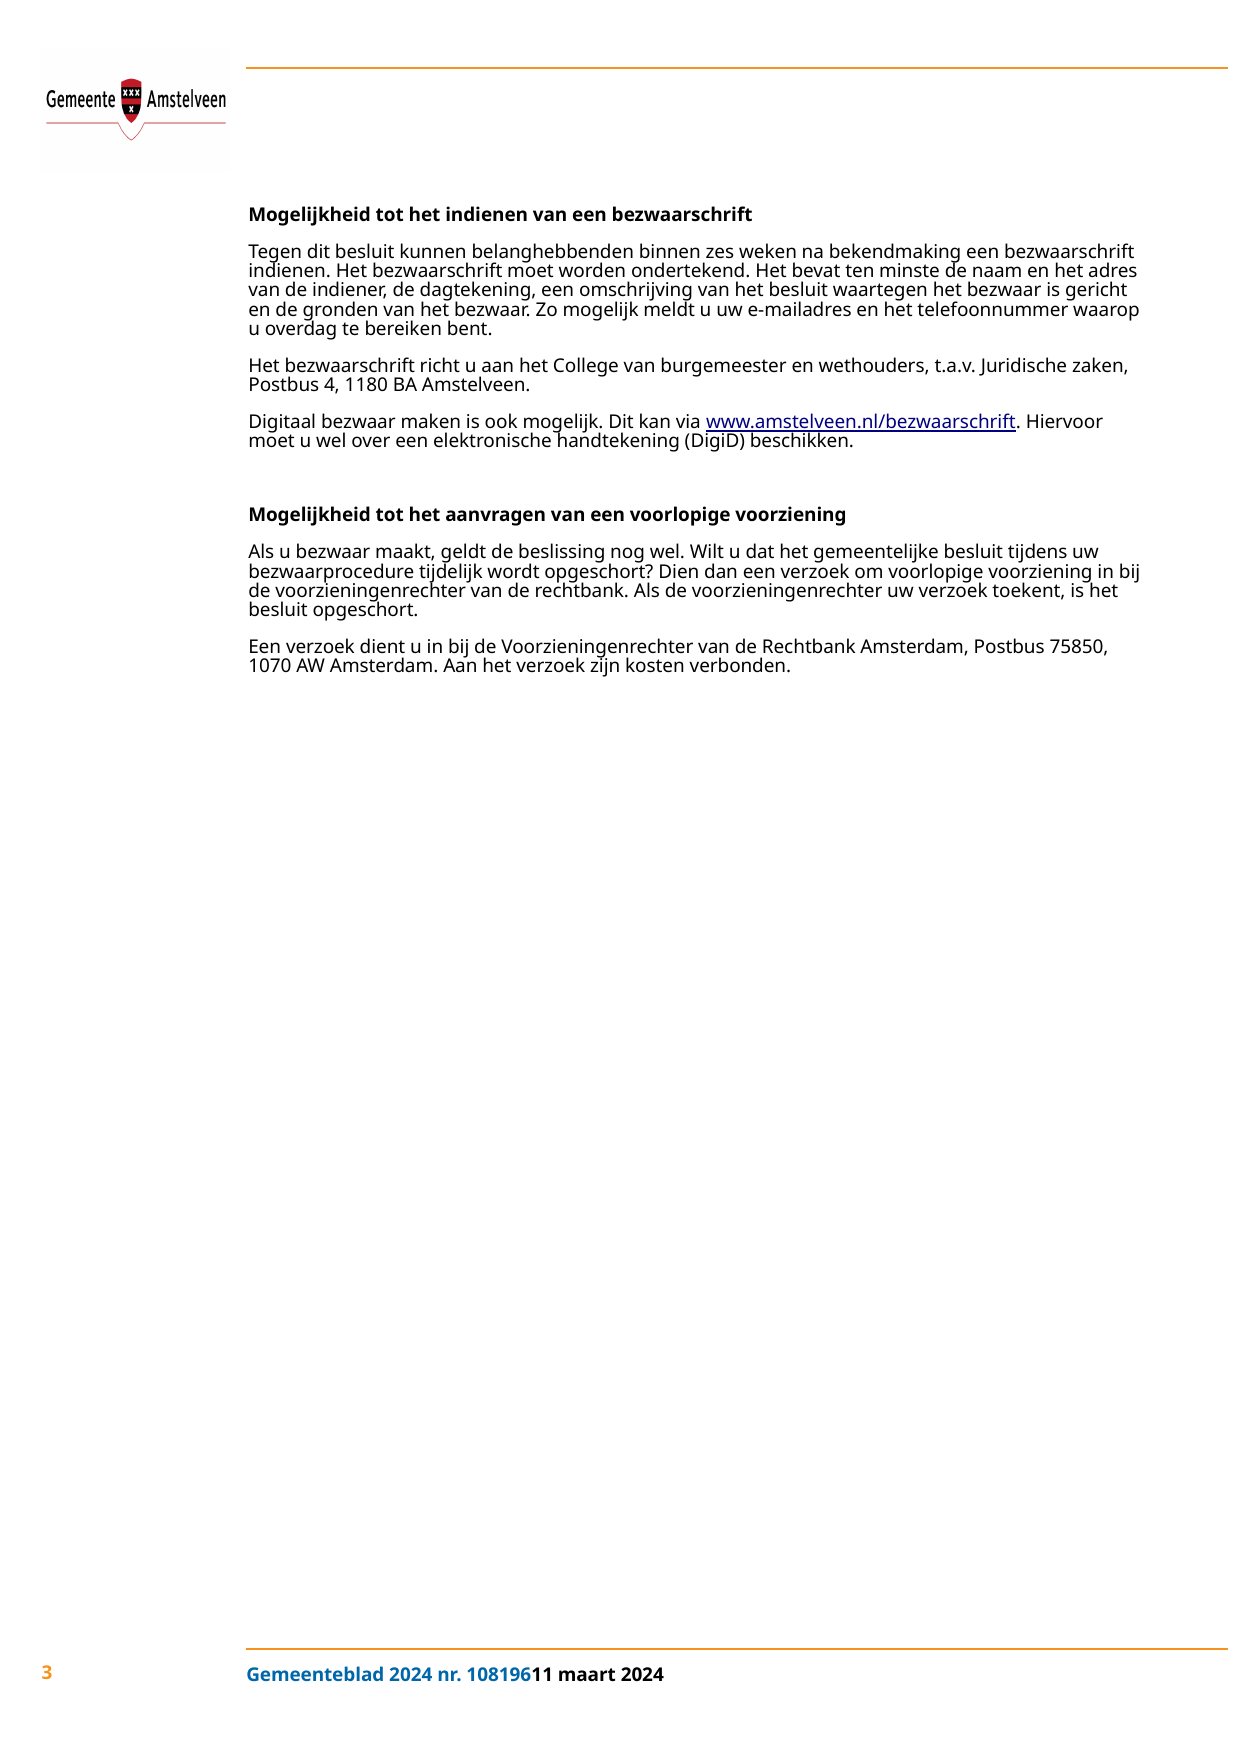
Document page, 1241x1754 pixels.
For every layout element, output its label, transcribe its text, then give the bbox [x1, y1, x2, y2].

text Tegen dit besluit kunnen belanghebbenden binnen zes weken na bekendmaking een bezwaarschrift indienen. Het bezwaarschrift moet worden ondertekend. Het bevat ten minste de naam en het adres van de indiener, de dagtekening, een omschrijving van het besluit waartegen het bezwaar is gericht en de gronden van het bezwaar. Zo mogelijk meldt u uw e-mailadres en het telefoonnummer waarop u overdag te bereiken bent. [248, 243, 1152, 339]
text Een verzoek dient u in bij de Voorzieningenrechter van de Rechtbank Amsterdam, Postbus 75850, 1070 AW Amsterdam. Aan het verzoek zijn kosten verbonden. [248, 638, 1152, 677]
text Als u bezwaar maakt, geldt de beslissing nog wel. Wilt u dat het gemeentelijke besluit tijdens uw bezwaarprocedure tijdelijk wordt opgeschort? Dien dan een verzoek om voorlopige voorziening in bij de voorzieningenrechter van de rechtbank. Als de voorzieningenrechter uw verzoek toekent, is het besluit opgeschort. [248, 543, 1152, 620]
text Het bezwaarschrift richt u aan het College van burgemeester en wethouders, t.a.v. Juridische zaken, Postbus 4, 1180 BA Amstelveen. [248, 357, 1152, 395]
text Mogelijkheid tot het indienen van een bezwaarschrift [248, 206, 1152, 225]
picture [41, 47, 231, 172]
text Mogelijkheid tot het aanvragen van een voorlopige voorziening [248, 506, 1152, 526]
text Digitaal bezwaar maken is ook mogelijk. Dit kan via www.amstelveen.nl/bezwaarschrift. Hiervoor moet u wel over een elektronische handtekening (DigiD) beschikken. [248, 413, 1152, 452]
